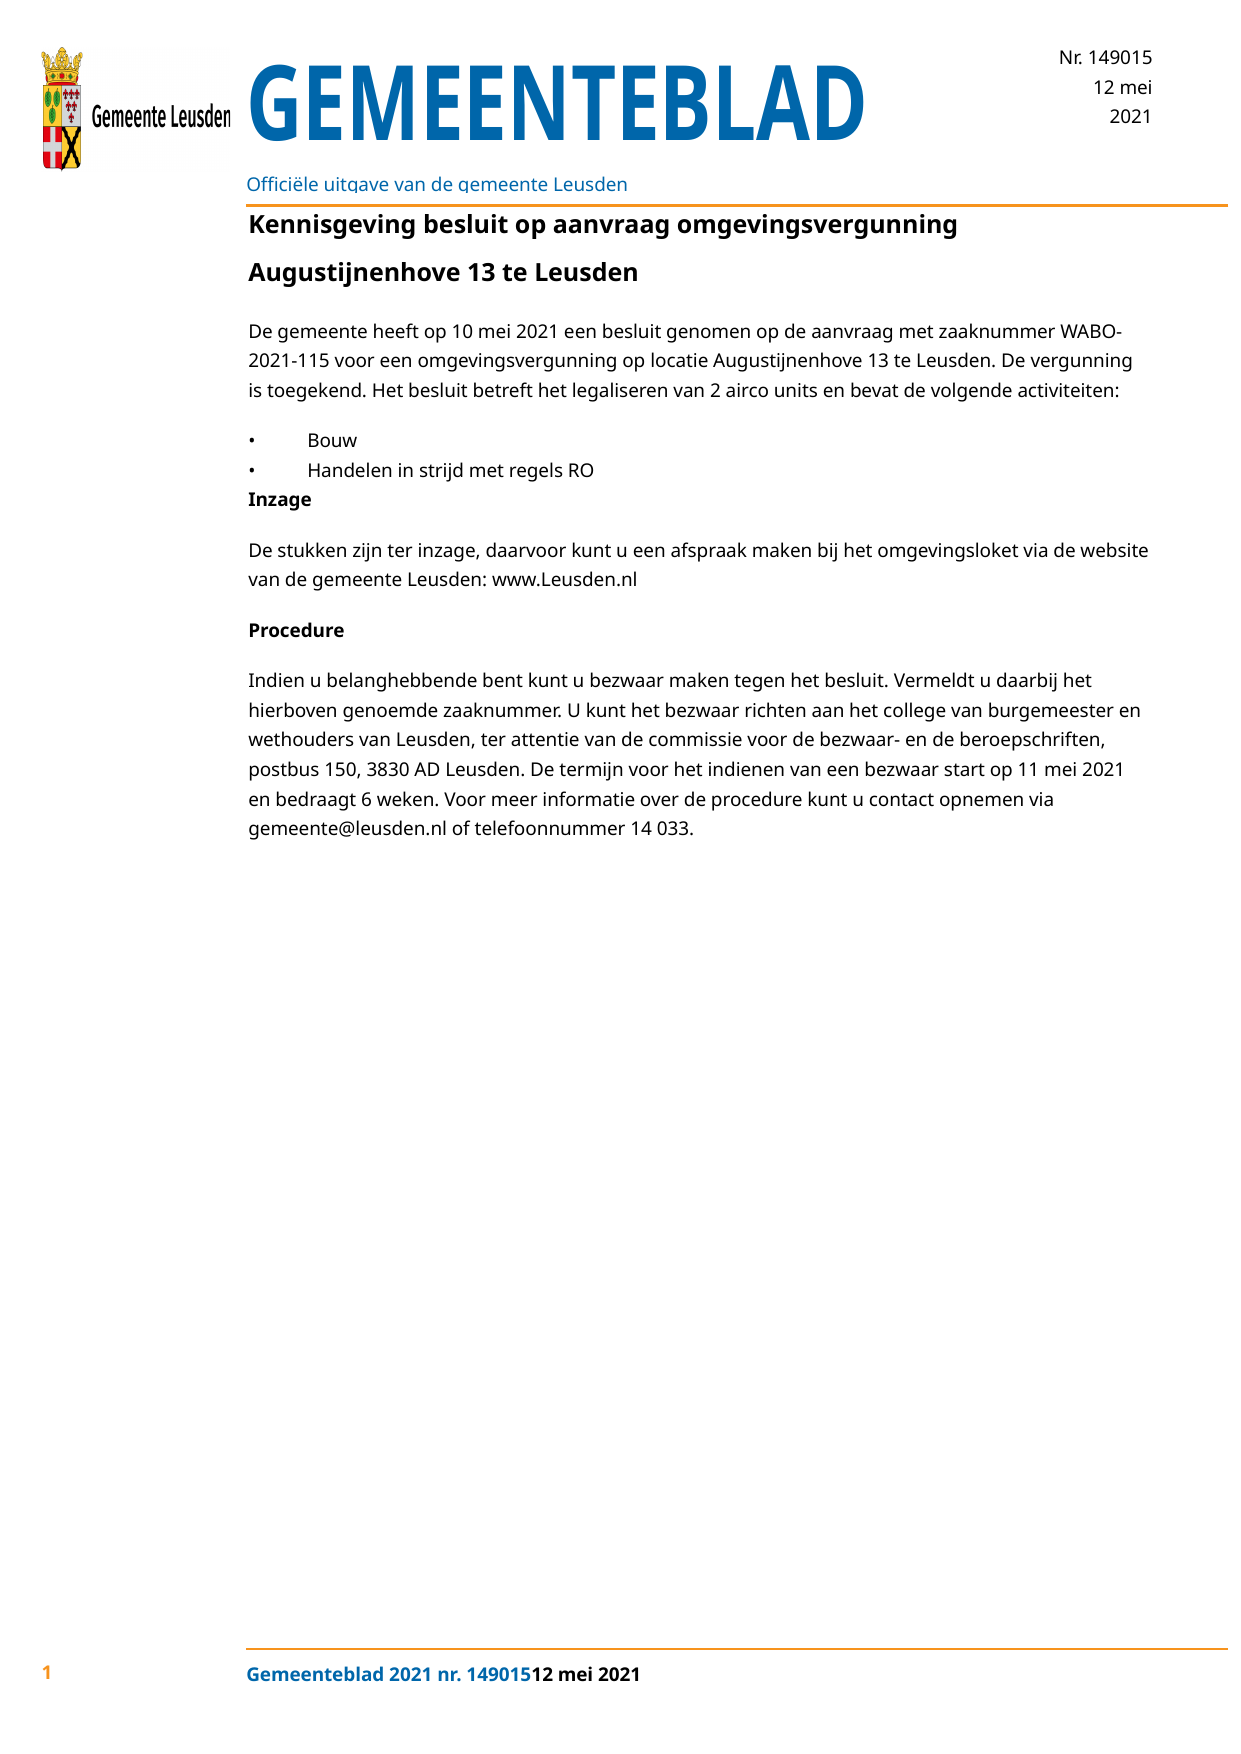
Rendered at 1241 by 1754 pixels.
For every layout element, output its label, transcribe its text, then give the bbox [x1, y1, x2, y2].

text De stukken zijn ter inzage, daarvoor kunt u een afspraak maken bij het omgevingsloket via de website van de gemeente Leusden: www.Leusden.nl [248, 537, 1152, 592]
text Procedure [248, 617, 1152, 643]
list Handelen in strijd met regels RO [248, 457, 1152, 483]
text Inzage [248, 487, 1152, 512]
list Bouw [248, 427, 1152, 453]
picture [41, 47, 231, 172]
text De gemeente heeft op 10 mei 2021 een besluit genomen op de aanvraag met zaaknummer WABO-2021-115 voor een omgevingsvergunning op locatie Augustijnenhove 13 te Leusden. De vergunning is toegekend. Het besluit betreft het legaliseren van 2 airco units en bevat de volgende activiteiten: [248, 318, 1152, 403]
text Kennisgeving besluit op aanvraag omgevingsvergunning Augustijnenhove 13 te Leusden [248, 207, 1152, 288]
text Indien u belanghebbende bent kunt u bezwaar maken tegen het besluit. Vermeldt u daarbij het hierboven genoemde zaaknummer. U kunt het bezwaar richten aan het college van burgemeester en wethouders van Leusden, ter attentie van de commissie voor de bezwaar- en de beroepschriften, postbus 150, 3830 AD Leusden. De termijn voor het indienen van een bezwaar start op 11 mei 2021 en bedraagt 6 weken. Voor meer informatie over de procedure kunt u contact opnemen via gemeente@leusden.nl of telefoonnummer 14 033. [248, 667, 1152, 841]
